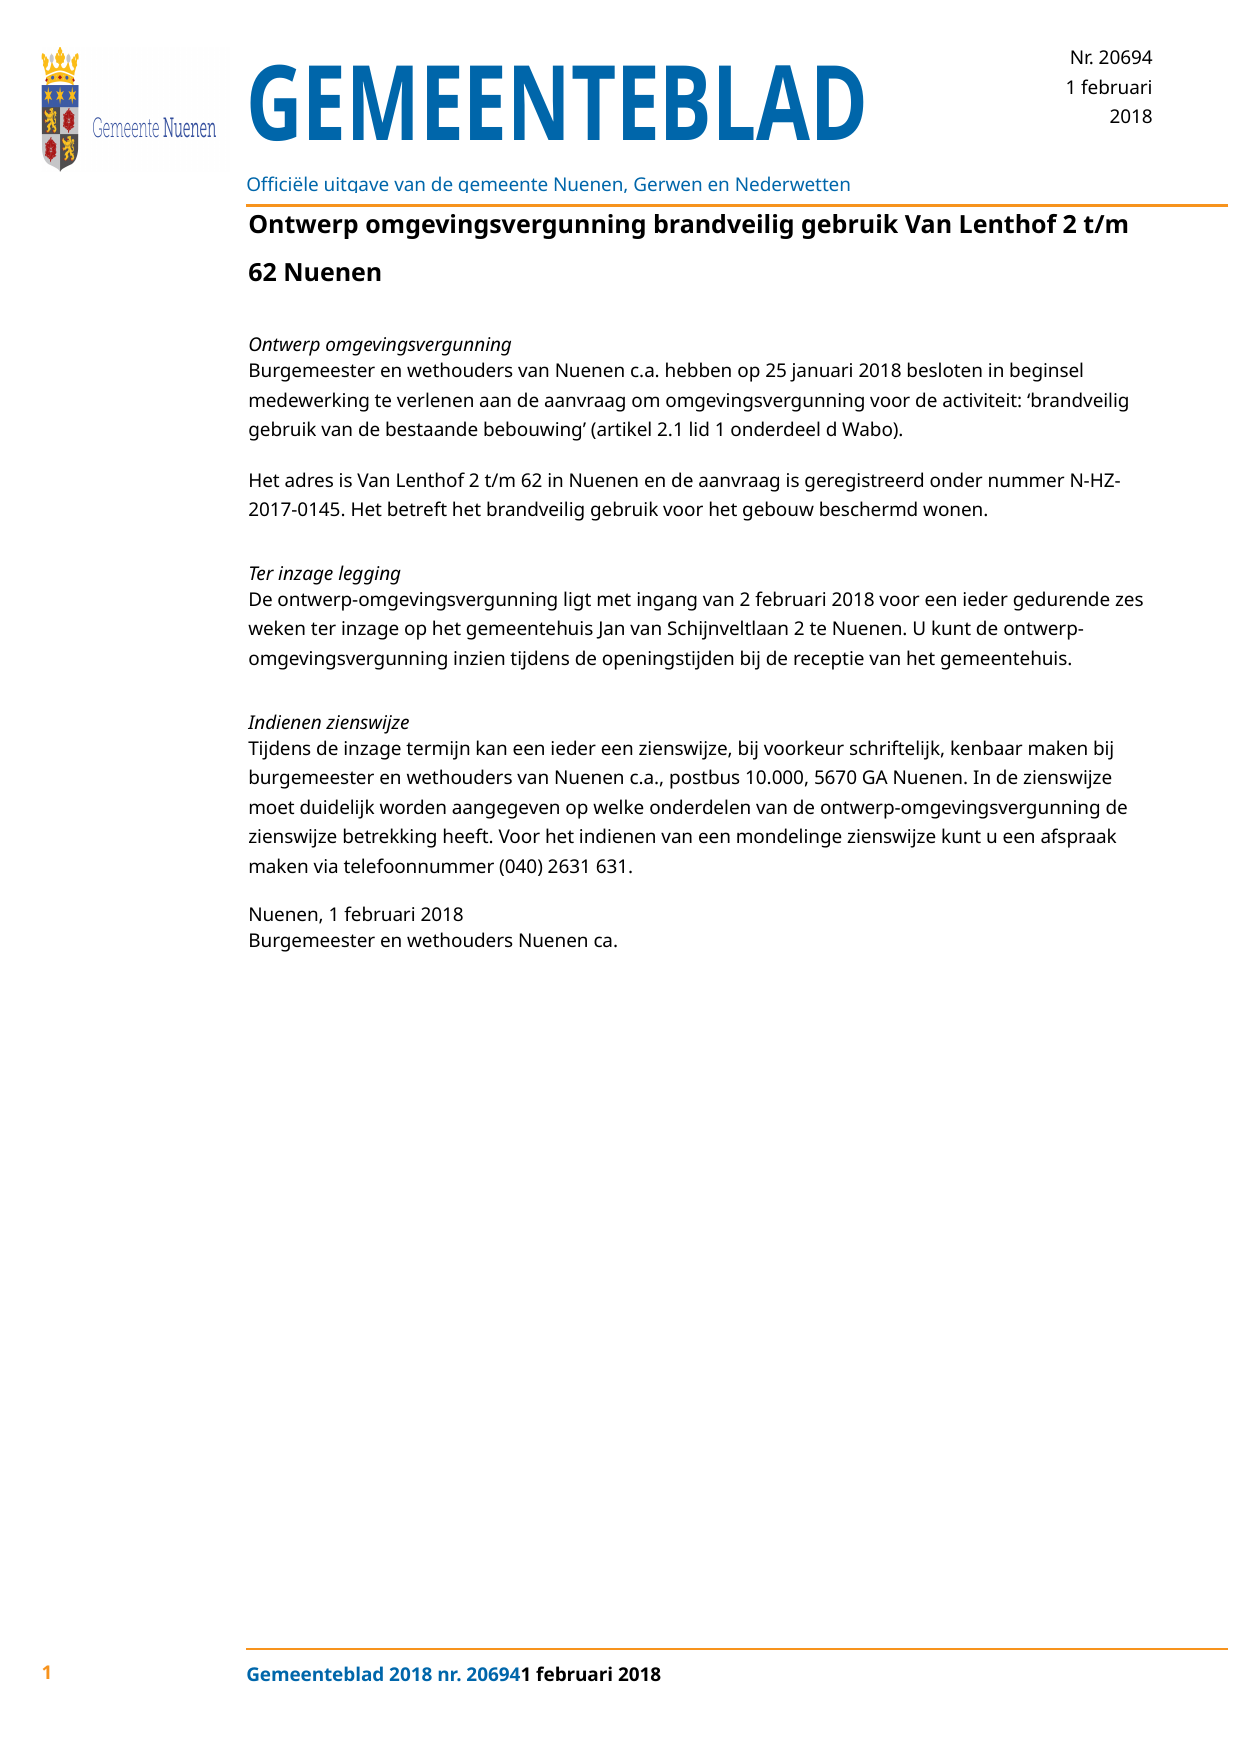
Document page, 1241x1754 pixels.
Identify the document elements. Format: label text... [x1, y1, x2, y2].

text De ontwerp-omgevingsvergunning ligt met ingang van 2 februari 2018 voor een ieder gedurende zes weken ter inzage op het gemeentehuis Jan van Schijnveltlaan 2 te Nuenen. U kunt de ontwerp-omgevingsvergunning inzien tijdens de openingstijden bij de receptie van het gemeentehuis. [248, 586, 1152, 671]
text Nuenen, 1 februari 2018 [248, 901, 1152, 927]
text Burgemeester en wethouders van Nuenen c.a. hebben op 25 januari 2018 besloten in beginsel medewerking te verlenen aan de aanvraag om omgevingsvergunning voor de activiteit: ‘brandveilig gebruik van de bestaande bebouwing’ (artikel 2.1 lid 1 onderdeel d Wabo). [248, 357, 1152, 442]
text Indienen zienswijze [248, 709, 1152, 735]
text Tijdens de inzage termijn kan een ieder een zienswijze, bij voorkeur schriftelijk, kenbaar maken bij burgemeester en wethouders van Nuenen c.a., postbus 10.000, 5670 GA Nuenen. In de zienswijze moet duidelijk worden aangegeven op welke onderdelen van de ontwerp-omgevingsvergunning de zienswijze betrekking heeft. Voor het indienen van een mondelinge zienswijze kunt u een afspraak maken via telefoonnummer (040) 2631 631. [248, 735, 1152, 879]
text Ontwerp omgevingsvergunning [248, 331, 1152, 357]
text Ter inzage legging [248, 560, 1152, 586]
text Ontwerp omgevingsvergunning brandveilig gebruik Van Lenthof 2 t/m 62 Nuenen [248, 207, 1152, 288]
text Het adres is Van Lenthof 2 t/m 62 in Nuenen en de aanvraag is geregistreerd onder nummer N-HZ-2017-0145. Het betreft het brandveilig gebruik voor het gebouw beschermd wonen. [248, 467, 1152, 522]
text Burgemeester en wethouders Nuenen ca. [248, 927, 1152, 952]
picture [41, 47, 231, 172]
